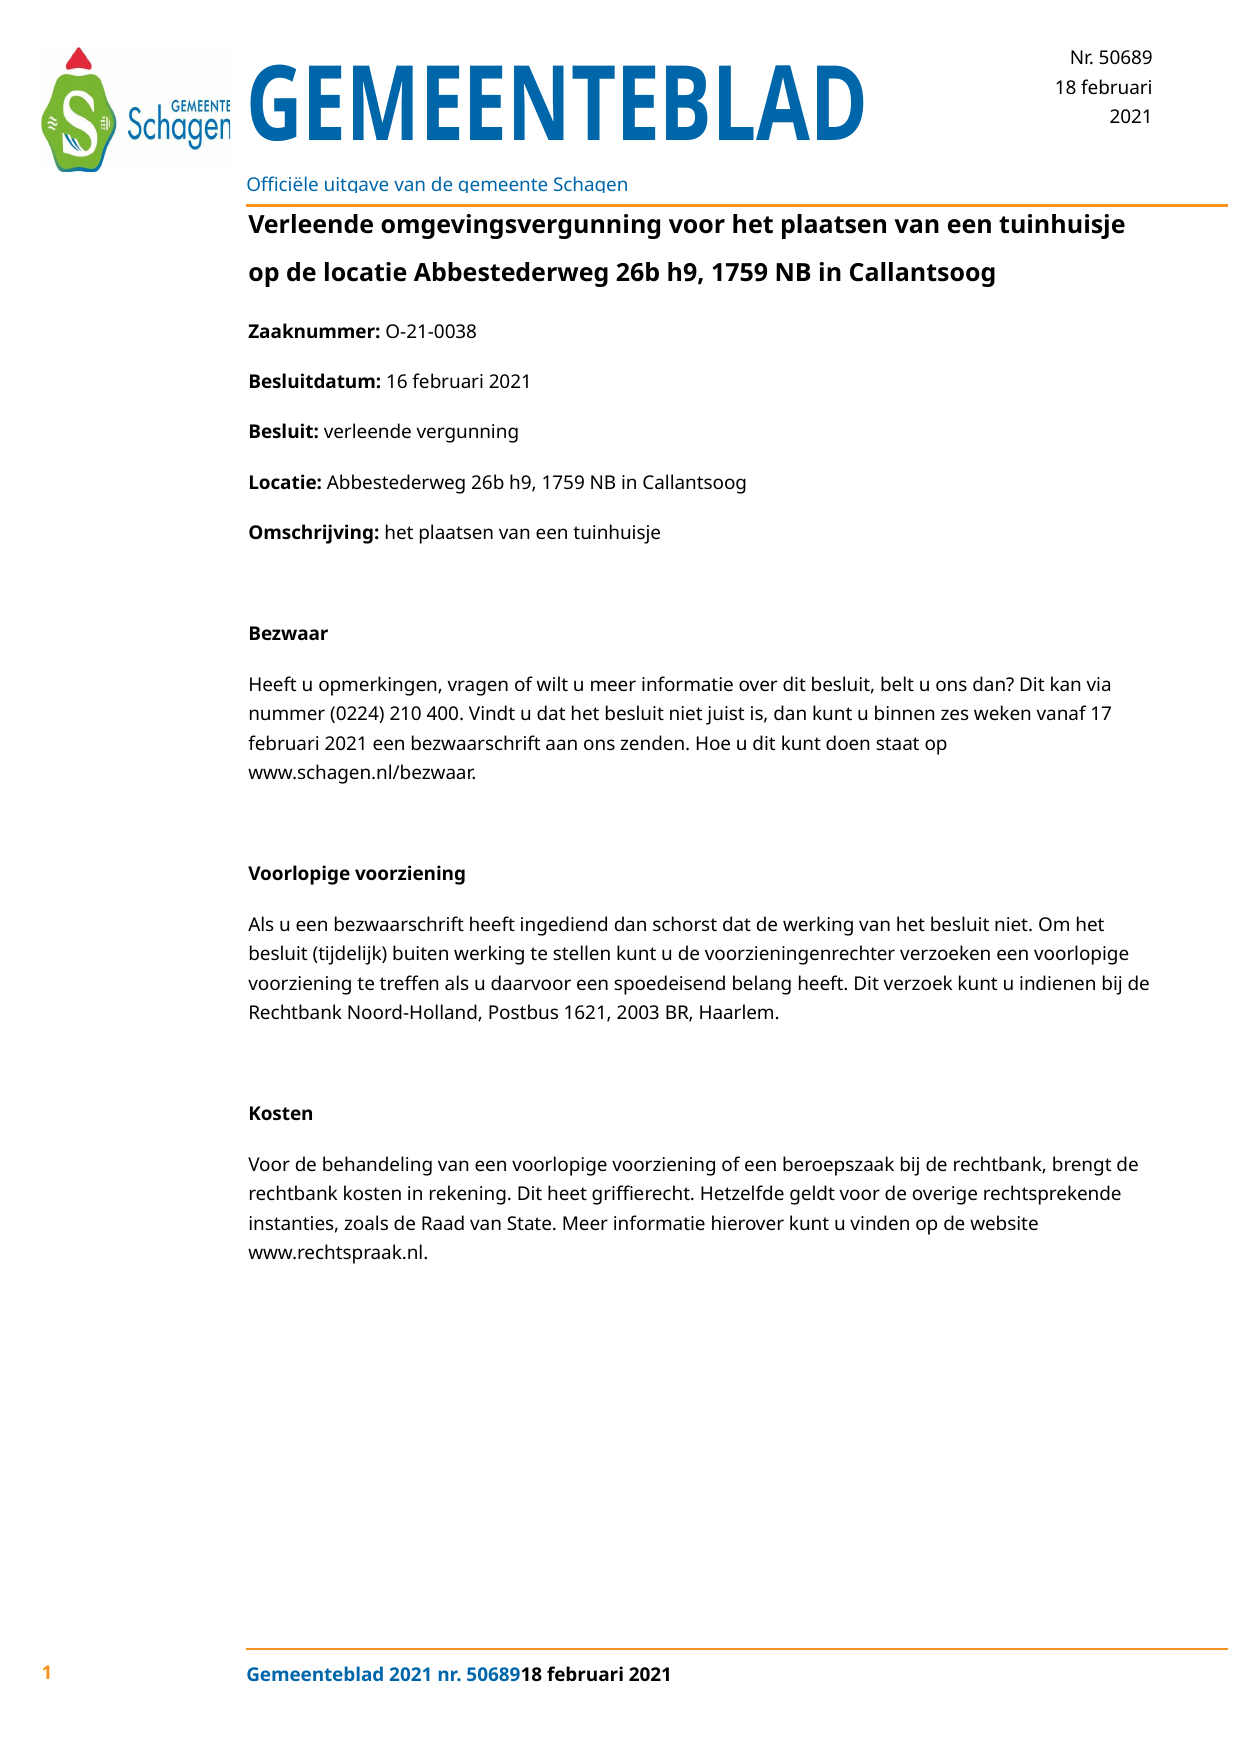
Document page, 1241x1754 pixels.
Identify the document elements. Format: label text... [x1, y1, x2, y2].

text Kosten [248, 1100, 1152, 1126]
text Locatie: Abbestederweg 26b h9, 1759 NB in Callantsoog [248, 469, 1152, 495]
text Bezwaar [248, 620, 1152, 646]
text Voor de behandeling van een voorlopige voorziening of een beroepszaak bij de rechtbank, brengt de rechtbank kosten in rekening. Dit heet griffierecht. Hetzelfde geldt voor de overige rechtsprekende instanties, zoals de Raad van State. Meer informatie hierover kunt u vinden op de website www.rechtspraak.nl. [248, 1151, 1152, 1265]
text Besluit: verleende vergunning [248, 419, 1152, 444]
text Verleende omgevingsvergunning voor het plaatsen van een tuinhuisje op de locatie Abbestederweg 26b h9, 1759 NB in Callantsoog [248, 207, 1152, 288]
text Omschrijving: het plaatsen van een tuinhuisje [248, 519, 1152, 545]
picture [41, 47, 231, 172]
text Heeft u opmerkingen, vragen of wilt u meer informatie over dit besluit, belt u ons dan? Dit kan via nummer (0224) 210 400. Vindt u dat het besluit niet juist is, dan kunt u binnen zes weken vanaf 17 februari 2021 een bezwaarschrift aan ons zenden. Hoe u dit kunt doen staat op www.schagen.nl/bezwaar. [248, 671, 1152, 785]
text Als u een bezwaarschrift heeft ingediend dan schorst dat de werking van het besluit niet. Om het besluit (tijdelijk) buiten werking te stellen kunt u de voorzieningenrechter verzoeken een voorlopige voorziening te treffen als u daarvoor een spoedeisend belang heeft. Dit verzoek kunt u indienen bij de Rechtbank Noord-Holland, Postbus 1621, 2003 BR, Haarlem. [248, 911, 1152, 1025]
text Besluitdatum: 16 februari 2021 [248, 368, 1152, 394]
text Zaaknummer: O-21-0038 [248, 318, 1152, 344]
text Voorlopige voorziening [248, 860, 1152, 886]
